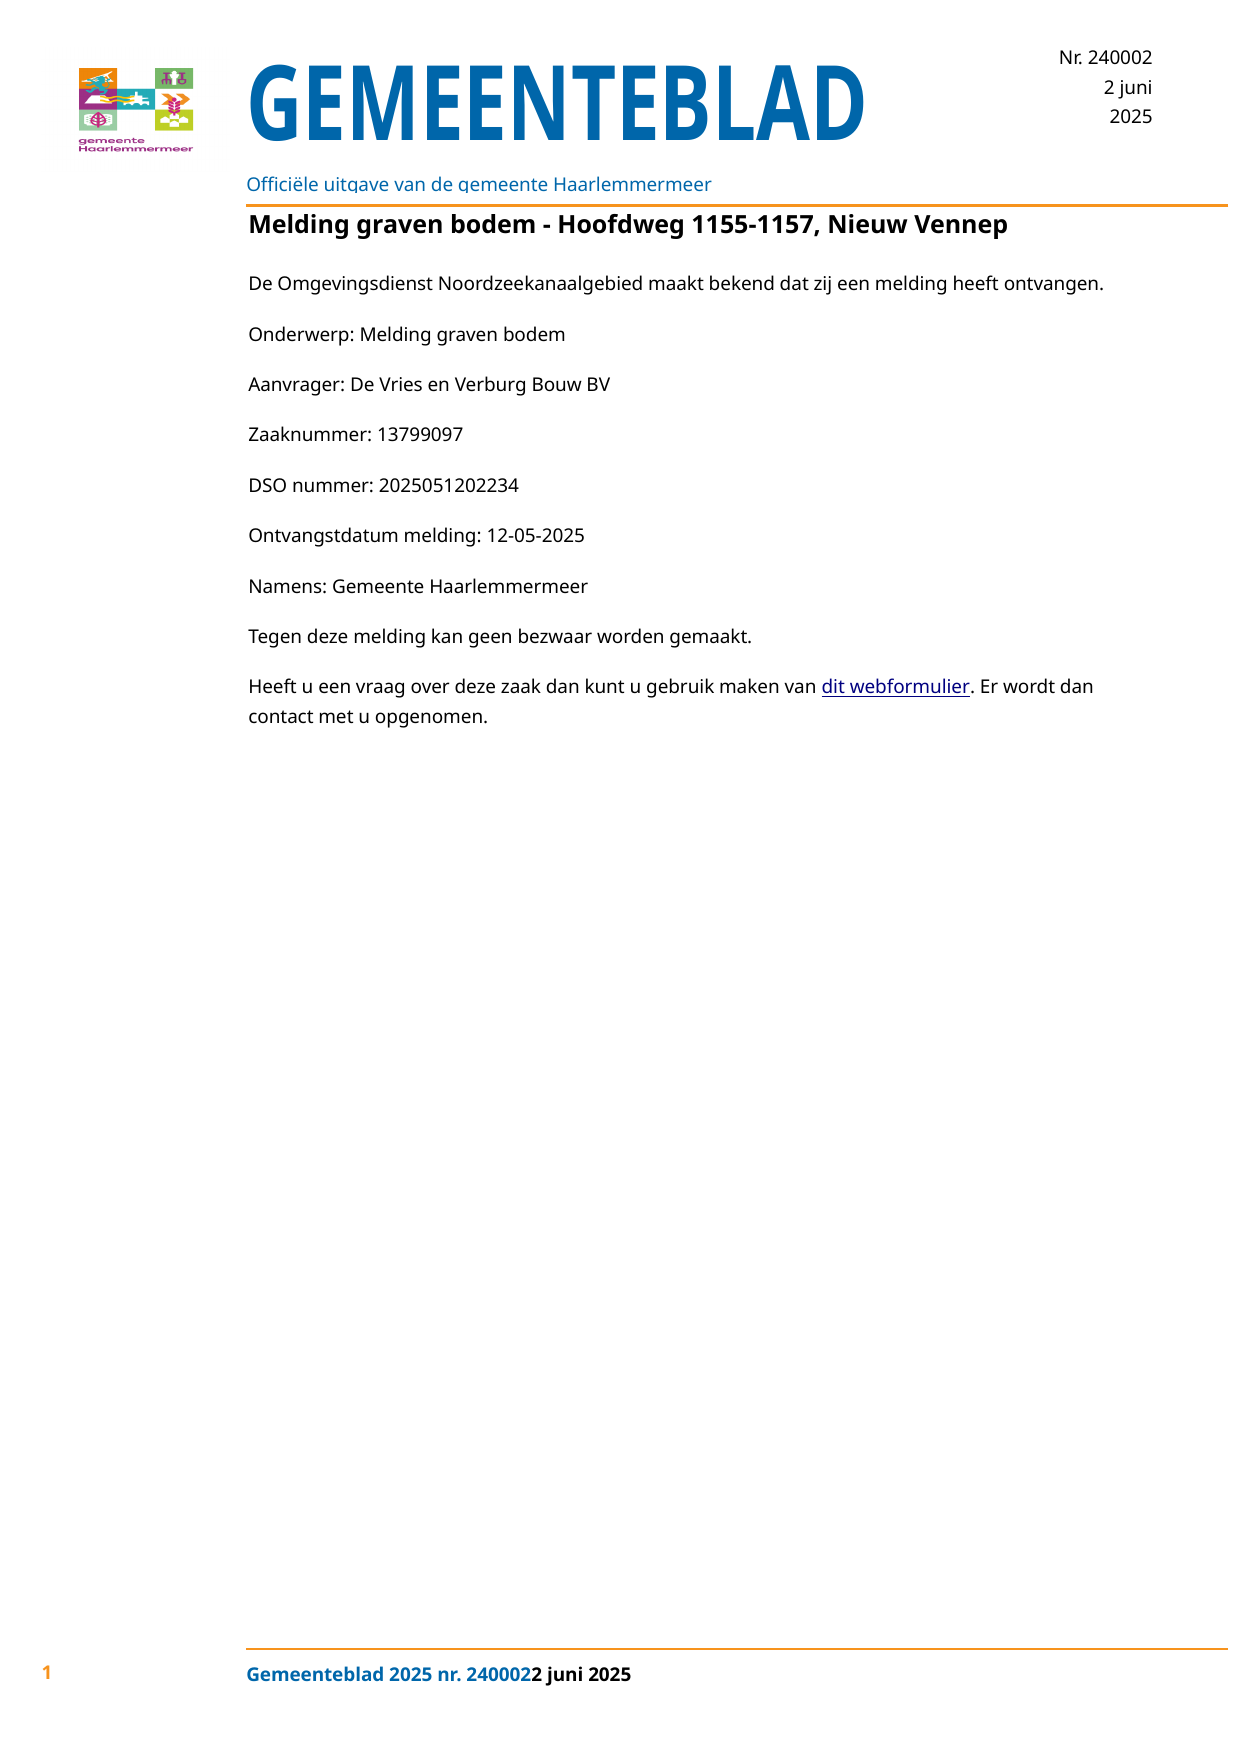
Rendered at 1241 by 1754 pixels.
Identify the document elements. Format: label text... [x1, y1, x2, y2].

text Ontvangstdatum melding: 12-05-2025 [248, 522, 1152, 548]
text Onderwerp: Melding graven bodem [248, 321, 1152, 346]
picture [41, 47, 231, 172]
text DSO nummer: 2025051202234 [248, 472, 1152, 498]
text Namens: Gemeente Haarlemmermeer [248, 573, 1152, 598]
text Aanvrager: De Vries en Verburg Bouw BV [248, 371, 1152, 397]
text De Omgevingsdienst Noordzeekanaalgebied maakt bekend dat zij een melding heeft ontvangen. [248, 270, 1152, 296]
text Heeft u een vraag over deze zaak dan kunt u gebruik maken van dit webformulier. Er wordt dan contact met u opgenomen. [248, 674, 1152, 729]
text Melding graven bodem - Hoofdweg 1155-1157, Nieuw Vennep [248, 207, 1152, 241]
text Zaaknummer: 13799097 [248, 422, 1152, 447]
text Tegen deze melding kan geen bezwaar worden gemaakt. [248, 623, 1152, 649]
